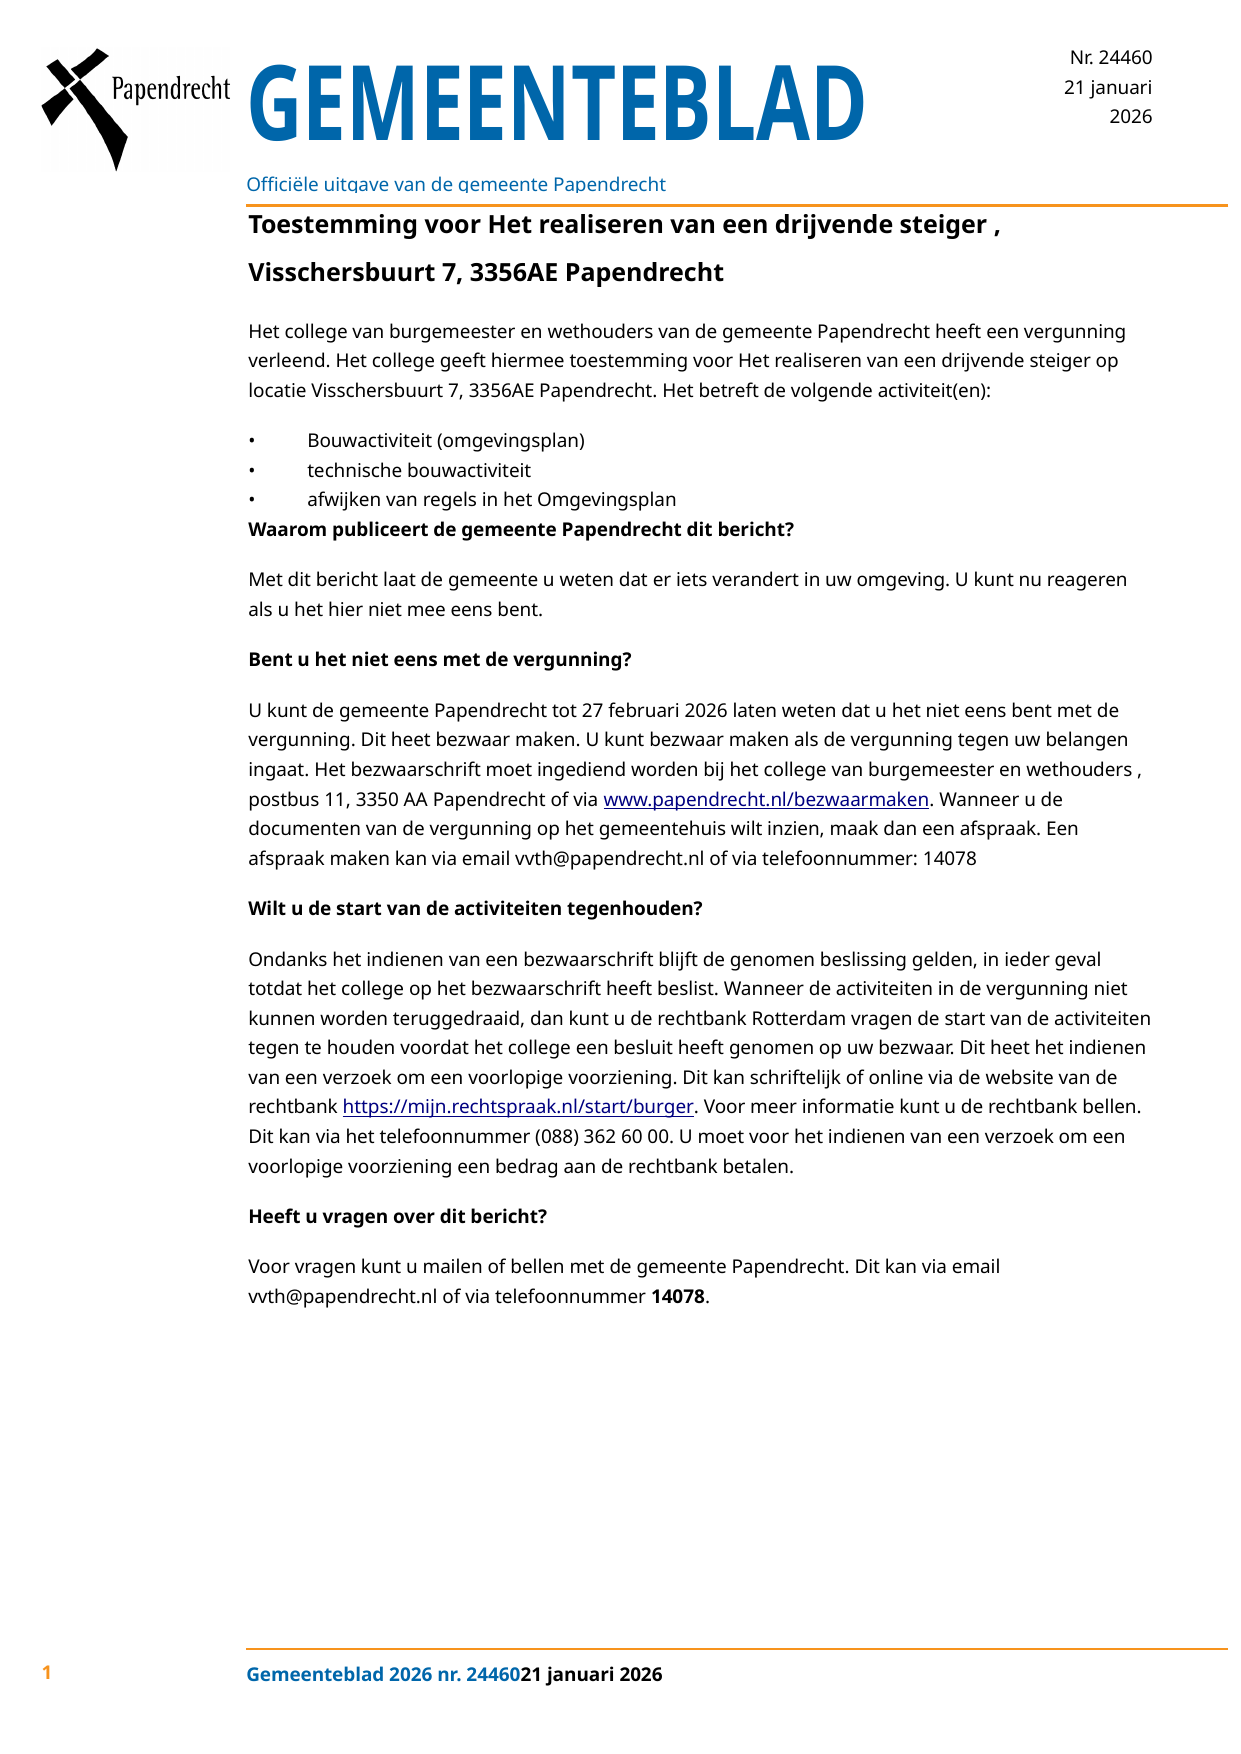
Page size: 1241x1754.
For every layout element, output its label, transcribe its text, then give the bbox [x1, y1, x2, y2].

list technische bouwactiviteit [248, 457, 1152, 483]
text Voor vragen kunt u mailen of bellen met de gemeente Papendrecht. Dit kan via email vvth@papendrecht.nl of via telefoonnummer 14078. [248, 1254, 1152, 1309]
text Heeft u vragen over dit bericht? [248, 1203, 1152, 1229]
text Wilt u de start van de activiteiten tegenhouden? [248, 895, 1152, 921]
list Bouwactiviteit (omgevingsplan) [248, 427, 1152, 453]
list afwijken van regels in het Omgevingsplan [248, 487, 1152, 512]
text Ondanks het indienen van een bezwaarschrift blijft de genomen beslissing gelden, in ieder geval totdat het college op het bezwaarschrift heeft beslist. Wanneer de activiteiten in de vergunning niet kunnen worden teruggedraaid, dan kunt u de rechtbank Rotterdam vragen de start van de activiteiten tegen te houden voordat het college een besluit heeft genomen op uw bezwaar. Dit heet het indienen van een verzoek om een voorlopige voorziening. Dit kan schriftelijk of online via de website van de rechtbank https://mijn.rechtspraak.nl/start/burger. Voor meer informatie kunt u de rechtbank bellen. Dit kan via het telefoonnummer (088) 362 60 00. U moet voor het indienen van een verzoek om een voorlopige voorziening een bedrag aan de rechtbank betalen. [248, 946, 1152, 1179]
text Bent u het niet eens met de vergunning? [248, 647, 1152, 672]
text Met dit bericht laat de gemeente u weten dat er iets verandert in uw omgeving. U kunt nu reageren als u het hier niet mee eens bent. [248, 567, 1152, 622]
text Het college van burgemeester en wethouders van de gemeente Papendrecht heeft een vergunning verleend. Het college geeft hiermee toestemming voor Het realiseren van een drijvende steiger op locatie Visschersbuurt 7, 3356AE Papendrecht. Het betreft de volgende activiteit(en): [248, 318, 1152, 403]
text U kunt de gemeente Papendrecht tot 27 februari 2026 laten weten dat u het niet eens bent met de vergunning. Dit heet bezwaar maken. U kunt bezwaar maken als de vergunning tegen uw belangen ingaat. Het bezwaarschrift moet ingediend worden bij het college van burgemeester en wethouders , postbus 11, 3350 AA Papendrecht of via www.papendrecht.nl/bezwaarmaken. Wanneer u de documenten van de vergunning op het gemeentehuis wilt inzien, maak dan een afspraak. Een afspraak maken kan via email vvth@papendrecht.nl of via telefoonnummer: 14078 [248, 697, 1152, 871]
text Waarom publiceert de gemeente Papendrecht dit bericht? [248, 516, 1152, 542]
picture [41, 47, 231, 172]
text Toestemming voor Het realiseren van een drijvende steiger , Visschersbuurt 7, 3356AE Papendrecht [248, 207, 1152, 288]
